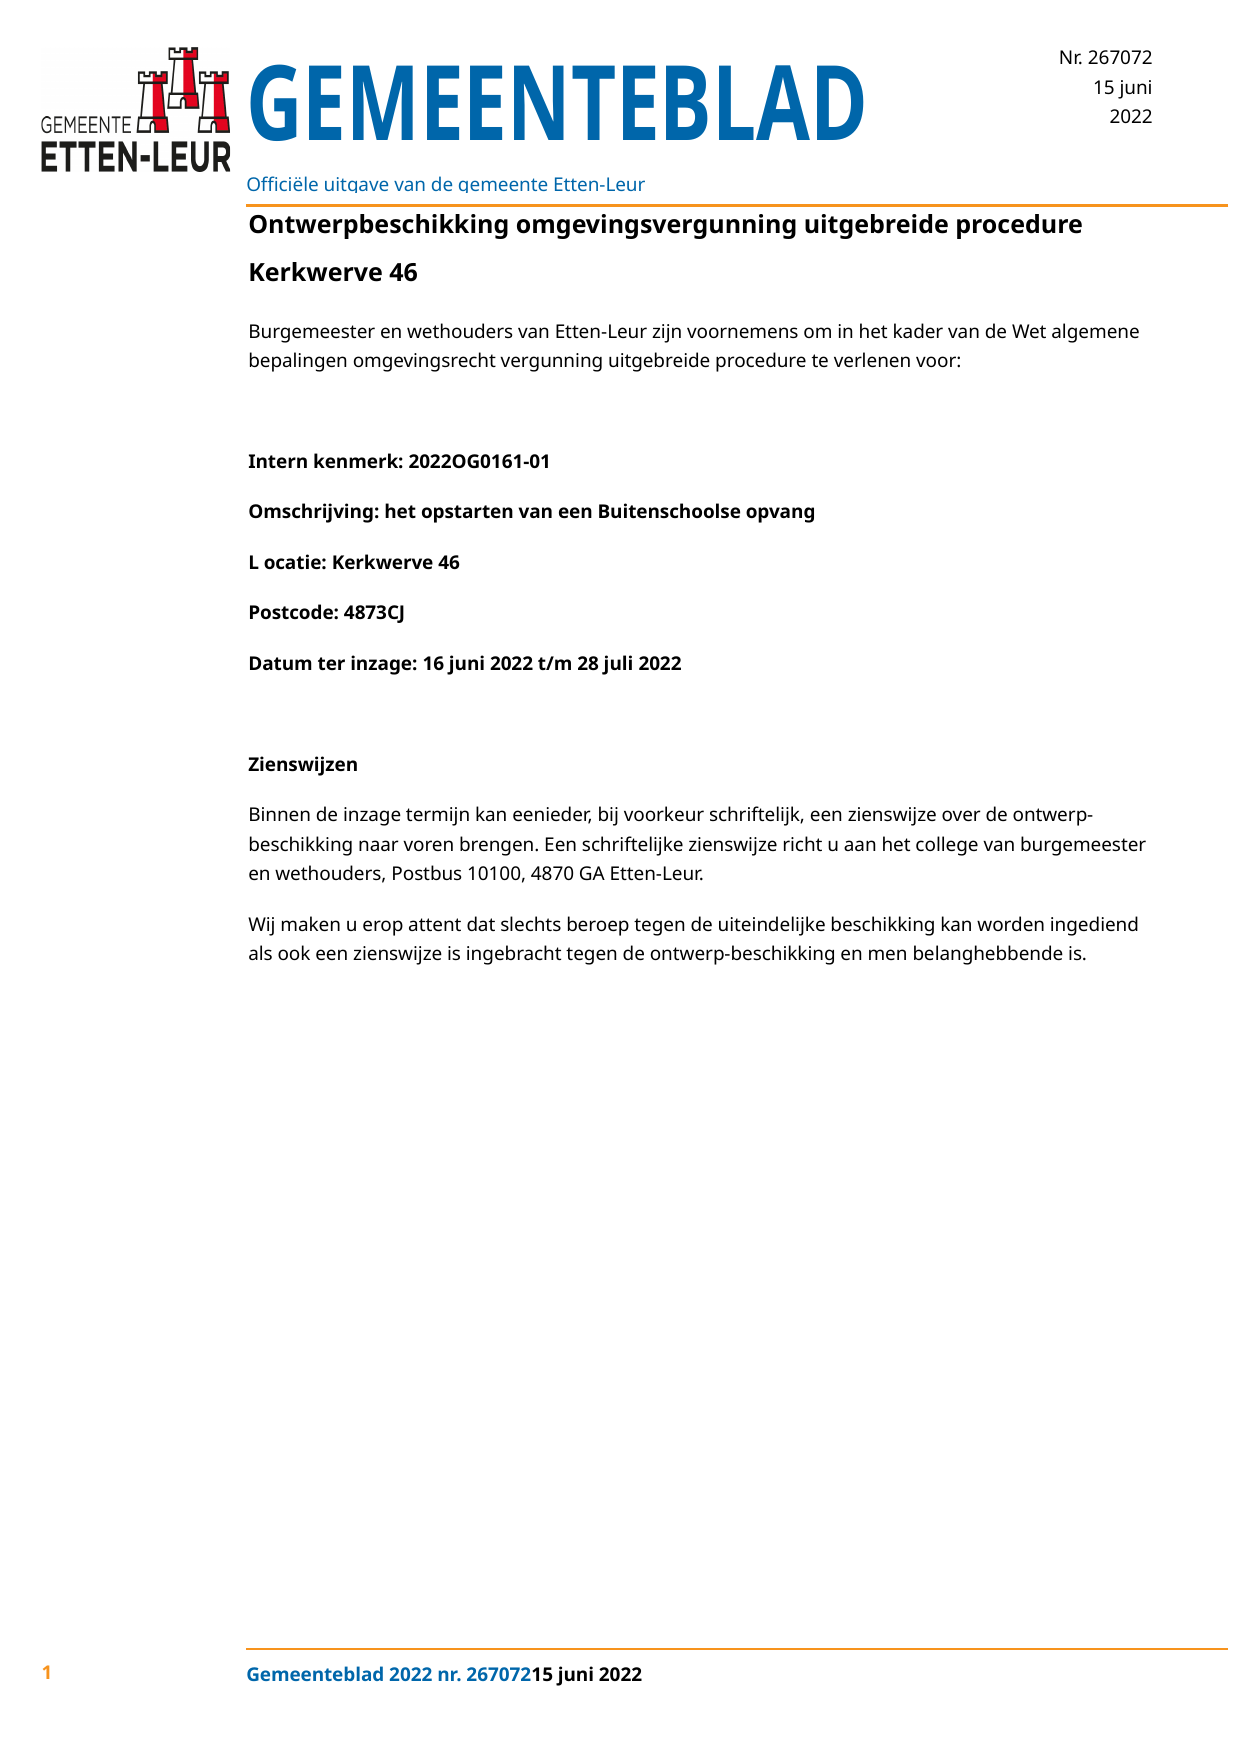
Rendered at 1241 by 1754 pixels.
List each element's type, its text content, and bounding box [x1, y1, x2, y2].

text L ocatie: Kerkwerve 46 [248, 549, 1152, 575]
text Wij maken u erop attent dat slechts beroep tegen de uiteindelijke beschikking kan worden ingediend als ook een zienswijze is ingebracht tegen de ontwerp-beschikking en men belanghebbende is. [248, 911, 1152, 966]
text Postcode: 4873CJ [248, 599, 1152, 625]
text Burgemeester en wethouders van Etten-Leur zijn voornemens om in het kader van de Wet algemene bepalingen omgevingsrecht vergunning uitgebreide procedure te verlenen voor: [248, 318, 1152, 373]
text Intern kenmerk: 2022OG0161-01 [248, 448, 1152, 474]
text Binnen de inzage termijn kan eenieder, bij voorkeur schriftelijk, een zienswijze over de ontwerp-beschikking naar voren brengen. Een schriftelijke zienswijze richt u aan het college van burgemeester en wethouders, Postbus 10100, 4870 GA Etten-Leur. [248, 801, 1152, 886]
text Ontwerpbeschikking omgevingsvergunning uitgebreide procedure Kerkwerve 46 [248, 207, 1152, 288]
text Datum ter inzage: 16 juni 2022 t/m 28 juli 2022 [248, 650, 1152, 676]
text Omschrijving: het opstarten van een Buitenschoolse opvang [248, 499, 1152, 524]
picture [41, 47, 231, 172]
text Zienswijzen [248, 751, 1152, 777]
